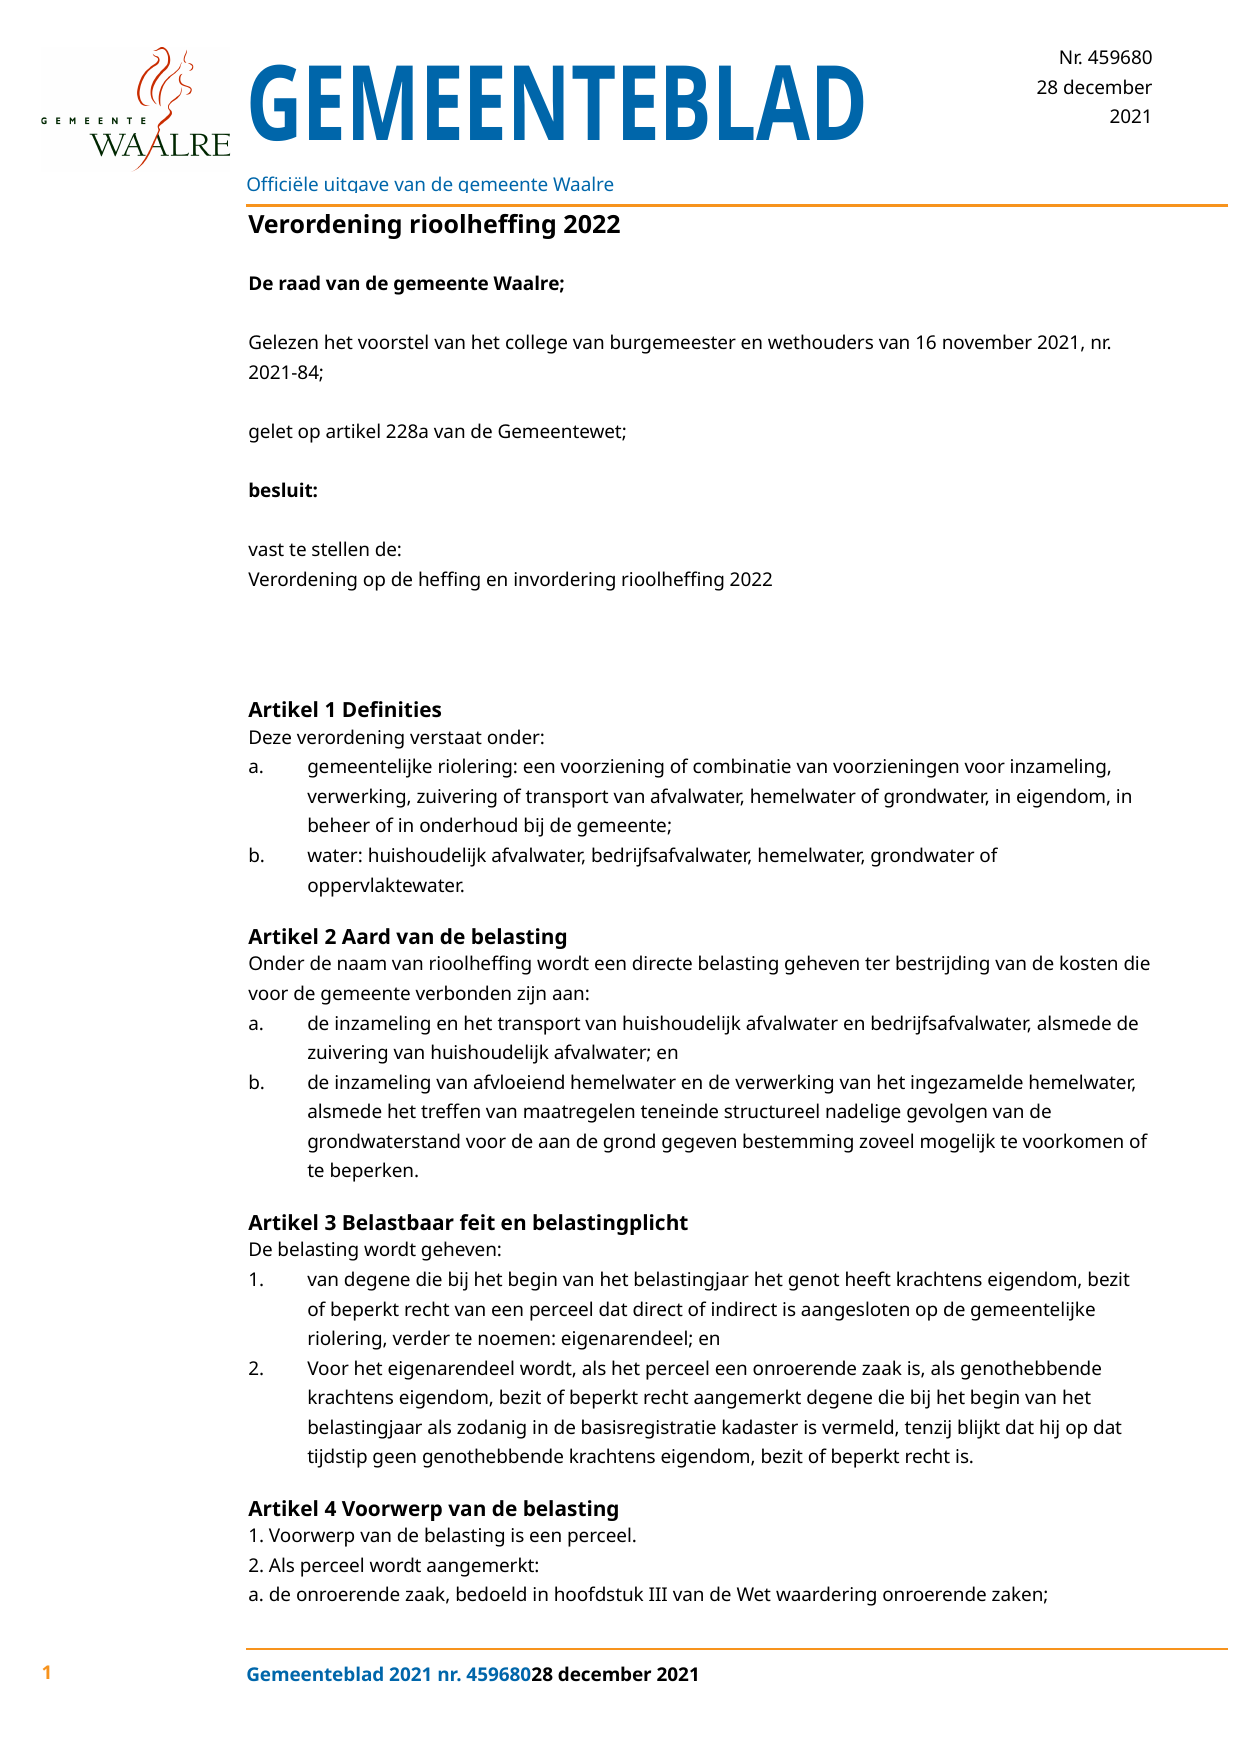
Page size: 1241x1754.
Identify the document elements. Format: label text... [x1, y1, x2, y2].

text Artikel 4 Voorwerp van de belasting [248, 1494, 1152, 1522]
list Voor het eigenarendeel wordt, als het perceel een onroerende zaak is, als genothebbende krachtens eigendom, bezit of beperkt recht aangemerkt degene die bij het begin van het belastingjaar als zodanig in de basisregistratie kadaster is vermeld, tenzij blijkt dat hij op dat tijdstip geen genothebbende krachtens eigendom, bezit of beperkt recht is. [248, 1355, 1152, 1469]
text 2. Als perceel wordt aangemerkt: [248, 1552, 1152, 1578]
text Gelezen het voorstel van het college van burgemeester en wethouders van 16 november 2021, nr. 2021-84; [248, 329, 1152, 385]
list gemeentelijke riolering: een voorziening of combinatie van voorzieningen voor inzameling, verwerking, zuivering of transport van afvalwater, hemelwater of grondwater, in eigendom, in beheer of in onderhoud bij de gemeente; [248, 753, 1152, 838]
text a. de onroerende zaak, bedoeld in hoofdstuk III van de Wet waardering onroerende zaken; [248, 1582, 1152, 1607]
text De belasting wordt geheven: [248, 1237, 1152, 1262]
picture [41, 47, 231, 172]
text besluit: [248, 477, 1152, 503]
text Verordening rioolheffing 2022 [248, 207, 1152, 241]
text Deze verordening verstaat onder: [248, 724, 1152, 749]
text De raad van de gemeente Waalre; [248, 270, 1152, 296]
list van degene die bij het begin van het belastingjaar het genot heeft krachtens eigendom, bezit of beperkt recht van een perceel dat direct of indirect is aangesloten op de gemeentelijke riolering, verder te noemen: eigenarendeel; en [248, 1266, 1152, 1351]
text Artikel 2 Aard van de belasting [248, 922, 1152, 951]
text Artikel 3 Belastbaar feit en belastingplicht [248, 1208, 1152, 1237]
text Onder de naam van rioolheffing wordt een directe belasting geheven ter bestrijding van de kosten die voor de gemeente verbonden zijn aan: [248, 951, 1152, 1006]
text Verordening op de heffing en invordering rioolheffing 2022 [248, 566, 1152, 592]
text Artikel 1 Definities [248, 695, 1152, 724]
text gelet op artikel 228a van de Gemeentewet; [248, 418, 1152, 444]
text vast te stellen de: [248, 537, 1152, 562]
list de inzameling van afvloeiend hemelwater en de verwerking van het ingezamelde hemelwater, alsmede het treffen van maatregelen teneinde structureel nadelige gevolgen van de grondwaterstand voor de aan de grond gegeven bestemming zoveel mogelijk te voorkomen of te beperken. [248, 1069, 1152, 1183]
text 1. Voorwerp van de belasting is een perceel. [248, 1522, 1152, 1548]
list water: huishoudelijk afvalwater, bedrijfsafvalwater, hemelwater, grondwater of oppervlaktewater. [248, 842, 1152, 897]
list de inzameling en het transport van huishoudelijk afvalwater en bedrijfsafvalwater, alsmede de zuivering van huishoudelijk afvalwater; en [248, 1010, 1152, 1065]
